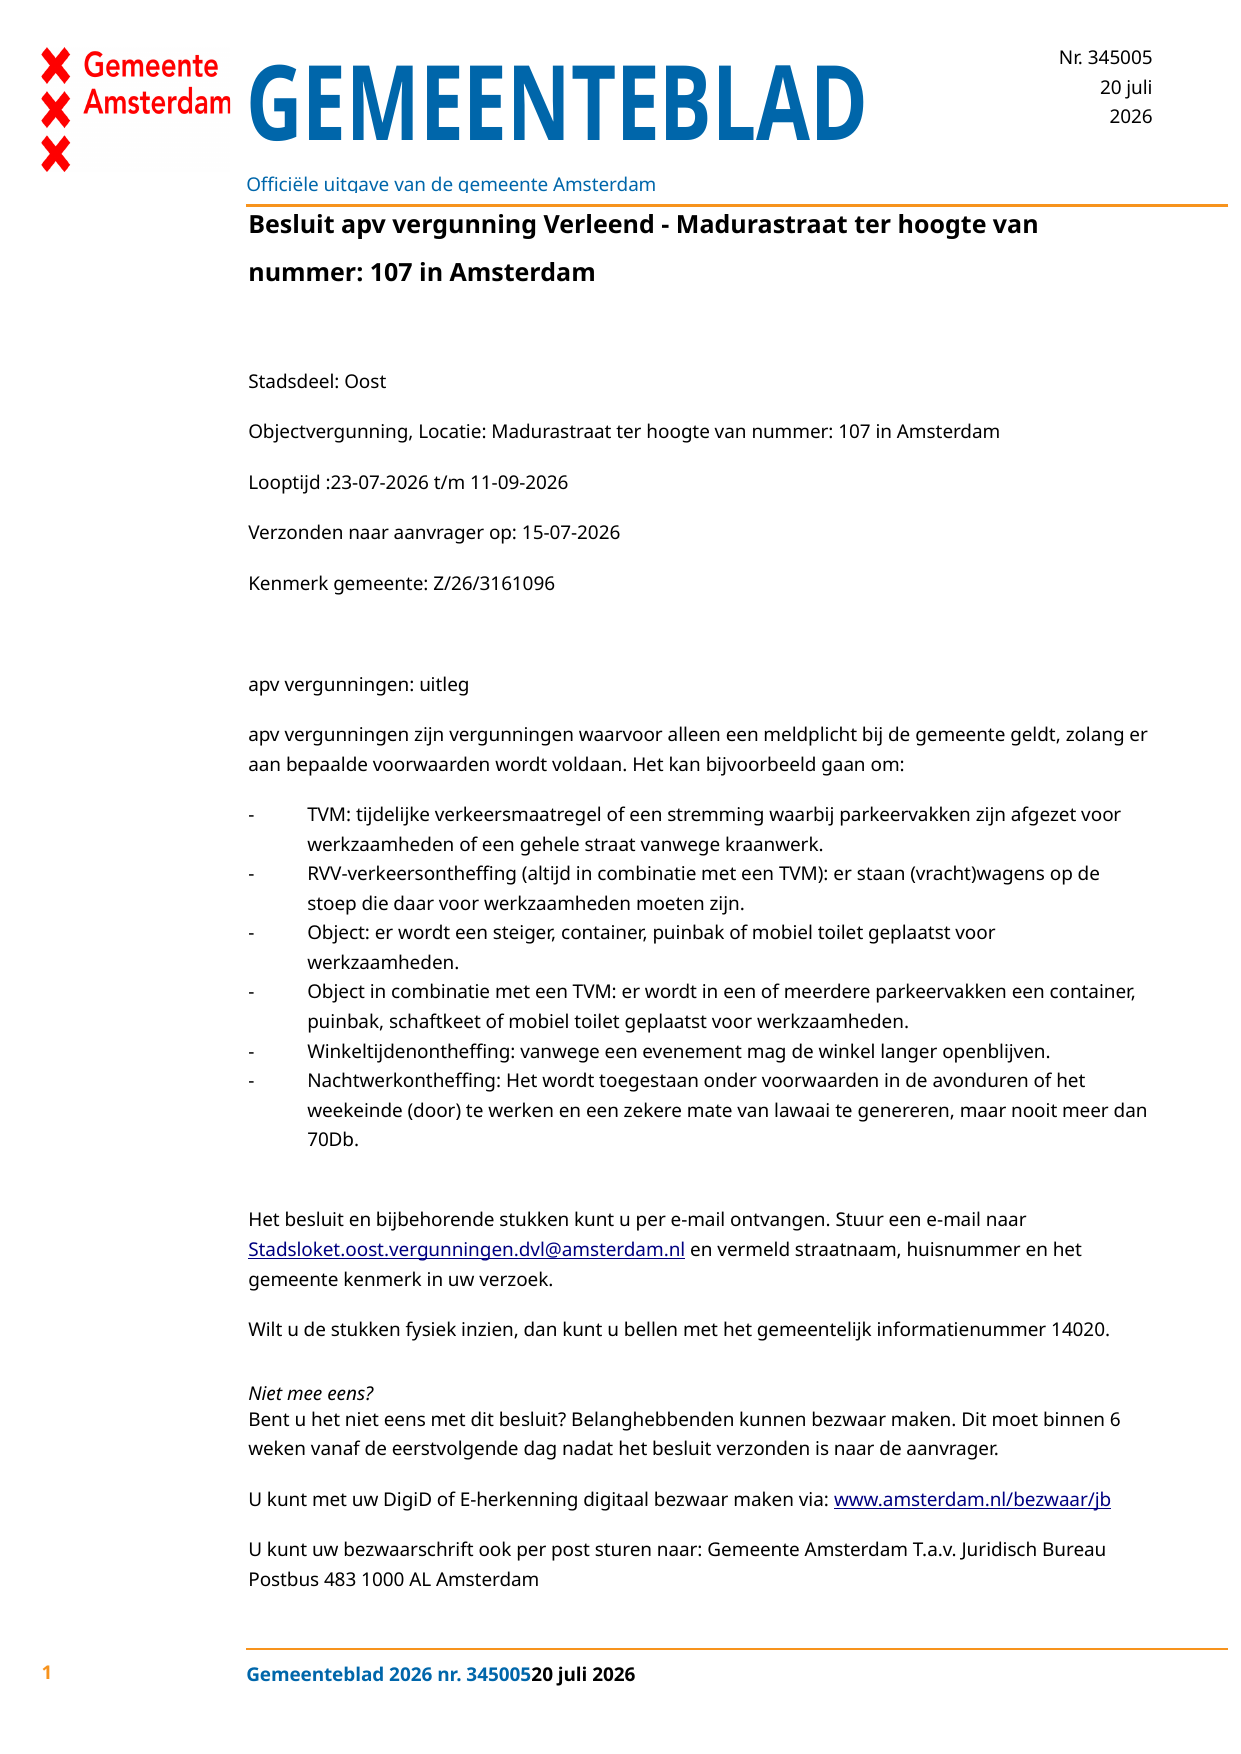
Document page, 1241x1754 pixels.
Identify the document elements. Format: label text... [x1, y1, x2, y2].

text Besluit apv vergunning Verleend - Madurastraat ter hoogte van nummer: 107 in Amsterdam [248, 207, 1152, 288]
text Objectvergunning, Locatie: Madurastraat ter hoogte van nummer: 107 in Amsterdam [248, 419, 1152, 444]
text U kunt uw bezwaarschrift ook per post sturen naar: Gemeente Amsterdam T.a.v. Juridisch Bureau Postbus 483 1000 AL Amsterdam [248, 1536, 1152, 1592]
list Nachtwerkontheffing: Het wordt toegestaan onder voorwaarden in de avonduren of het weekeinde (door) te werken en een zekere mate van lawaai te genereren, maar nooit meer dan 70Db. [248, 1067, 1152, 1152]
picture [41, 47, 231, 172]
text Het besluit en bijbehorende stukken kunt u per e-mail ontvangen. Stuur een e-mail naar Stadsloket.oost.vergunningen.dvl@amsterdam.nl en vermeld straatnaam, huisnummer en het gemeente kenmerk in uw verzoek. [248, 1207, 1152, 1292]
list TVM: tijdelijke verkeersmaatregel of een stremming waarbij parkeervakken zijn afgezet voor werkzaamheden of een gehele straat vanwege kraanwerk. [248, 801, 1152, 857]
text Wilt u de stukken fysiek inzien, dan kunt u bellen met het gemeentelijk informatienummer 14020. [248, 1316, 1152, 1342]
list Object: er wordt een steiger, container, puinbak of mobiel toilet geplaatst voor werkzaamheden. [248, 919, 1152, 975]
list RVV-verkeersontheffing (altijd in combinatie met een TVM): er staan (vracht)wagens op de stoep die daar voor werkzaamheden moeten zijn. [248, 860, 1152, 916]
list Winkeltijdenontheffing: vanwege een evenement mag de winkel langer openblijven. [248, 1038, 1152, 1064]
text U kunt met uw DigiD of E-herkenning digitaal bezwaar maken via: www.amsterdam.nl/bezwaar/jb [248, 1486, 1152, 1512]
text Stadsdeel: Oost [248, 368, 1152, 394]
text apv vergunningen: uitleg [248, 671, 1152, 697]
text Looptijd :23-07-2026 t/m 11-09-2026 [248, 469, 1152, 495]
text Verzonden naar aanvrager op: 15-07-2026 [248, 519, 1152, 545]
text Kenmerk gemeente: Z/26/3161096 [248, 570, 1152, 596]
text Bent u het niet eens met dit besluit? Belanghebbenden kunnen bezwaar maken. Dit moet binnen 6 weken vanaf de eerstvolgende dag nadat het besluit verzonden is naar de aanvrager. [248, 1406, 1152, 1461]
text apv vergunningen zijn vergunningen waarvoor alleen een meldplicht bij de gemeente geldt, zolang er aan bepaalde voorwaarden wordt voldaan. Het kan bijvoorbeeld gaan om: [248, 721, 1152, 777]
list Object in combinatie met een TVM: er wordt in een of meerdere parkeervakken een container, puinbak, schaftkeet of mobiel toilet geplaatst voor werkzaamheden. [248, 979, 1152, 1034]
text Niet mee eens? [248, 1380, 1152, 1406]
